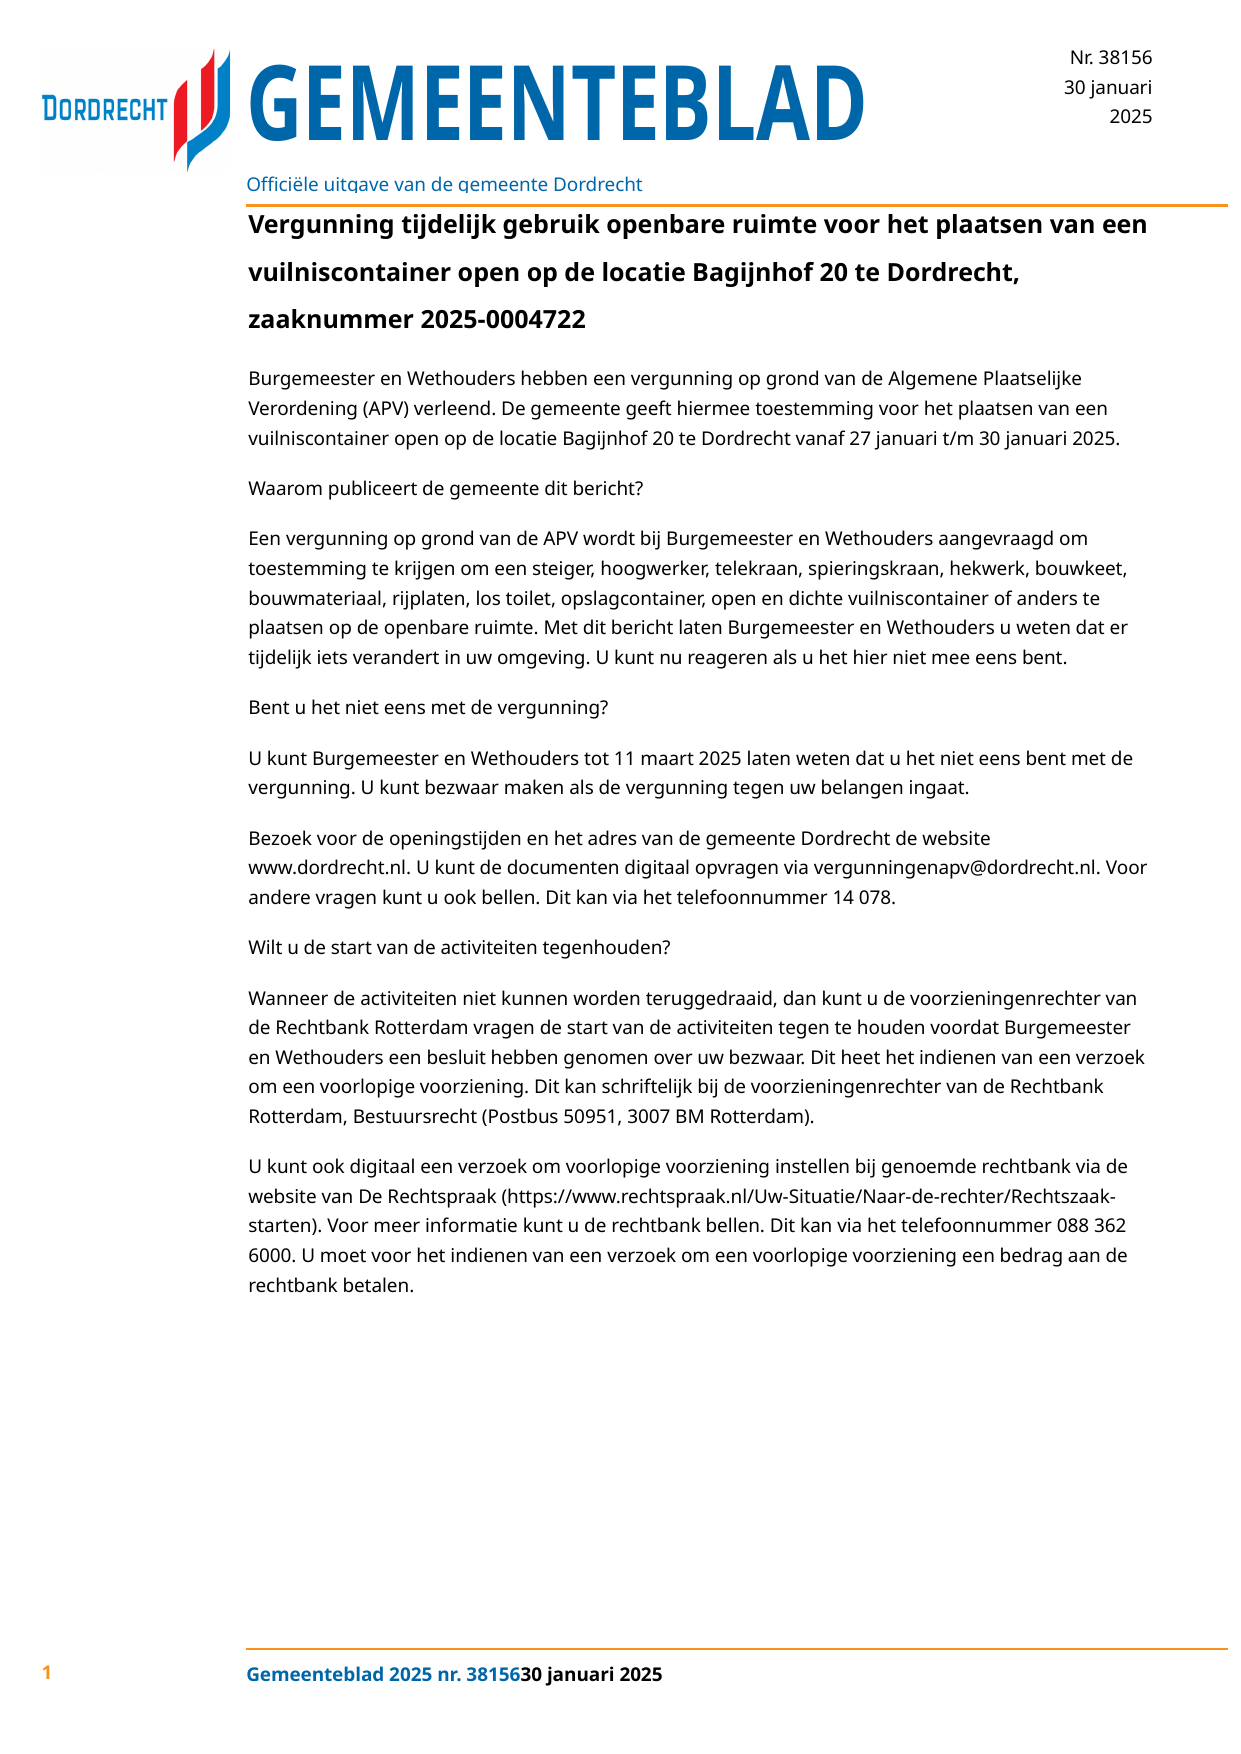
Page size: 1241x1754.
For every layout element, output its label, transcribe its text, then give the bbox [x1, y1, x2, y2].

text Wanneer de activiteiten niet kunnen worden teruggedraaid, dan kunt u de voorzieningenrechter van de Rechtbank Rotterdam vragen de start van de activiteiten tegen te houden voordat Burgemeester en Wethouders een besluit hebben genomen over uw bezwaar. Dit heet het indienen van een verzoek om een voorlopige voorziening. Dit kan schriftelijk bij de voorzieningenrechter van de Rechtbank Rotterdam, Bestuursrecht (Postbus 50951, 3007 BM Rotterdam). [248, 985, 1152, 1129]
picture [41, 47, 231, 172]
text Vergunning tijdelijk gebruik openbare ruimte voor het plaatsen van een vuilniscontainer open op de locatie Bagijnhof 20 te Dordrecht, zaaknummer 2025-0004722 [248, 207, 1152, 336]
text Burgemeester en Wethouders hebben een vergunning op grond van de Algemene Plaatselijke Verordening (APV) verleend. De gemeente geeft hiermee toestemming voor het plaatsen van een vuilniscontainer open op de locatie Bagijnhof 20 te Dordrecht vanaf 27 januari t/m 30 januari 2025. [248, 366, 1152, 450]
text Waarom publiceert de gemeente dit bericht? [248, 475, 1152, 501]
text U kunt ook digitaal een verzoek om voorlopige voorziening instellen bij genoemde rechtbank via de website van De Rechtspraak (https://www.rechtspraak.nl/Uw-Situatie/Naar-de-rechter/Rechtszaak-starten). Voor meer informatie kunt u de rechtbank bellen. Dit kan via het telefoonnummer 088 362 6000. U moet voor het indienen van een verzoek om een voorlopige voorziening een bedrag aan de rechtbank betalen. [248, 1153, 1152, 1297]
text U kunt Burgemeester en Wethouders tot 11 maart 2025 laten weten dat u het niet eens bent met de vergunning. U kunt bezwaar maken als de vergunning tegen uw belangen ingaat. [248, 745, 1152, 800]
text Wilt u de start van de activiteiten tegenhouden? [248, 934, 1152, 960]
text Een vergunning op grond van de APV wordt bij Burgemeester en Wethouders aangevraagd om toestemming te krijgen om een steiger, hoogwerker, telekraan, spieringskraan, hekwerk, bouwkeet, bouwmateriaal, rijplaten, los toilet, opslagcontainer, open en dichte vuilniscontainer of anders te plaatsen op de openbare ruimte. Met dit bericht laten Burgemeester en Wethouders u weten dat er tijdelijk iets verandert in uw omgeving. U kunt nu reageren als u het hier niet mee eens bent. [248, 526, 1152, 669]
text Bent u het niet eens met de vergunning? [248, 694, 1152, 720]
text Bezoek voor de openingstijden en het adres van de gemeente Dordrecht de website www.dordrecht.nl. U kunt de documenten digitaal opvragen via vergunningenapv@dordrecht.nl. Voor andere vragen kunt u ook bellen. Dit kan via het telefoonnummer 14 078. [248, 825, 1152, 909]
